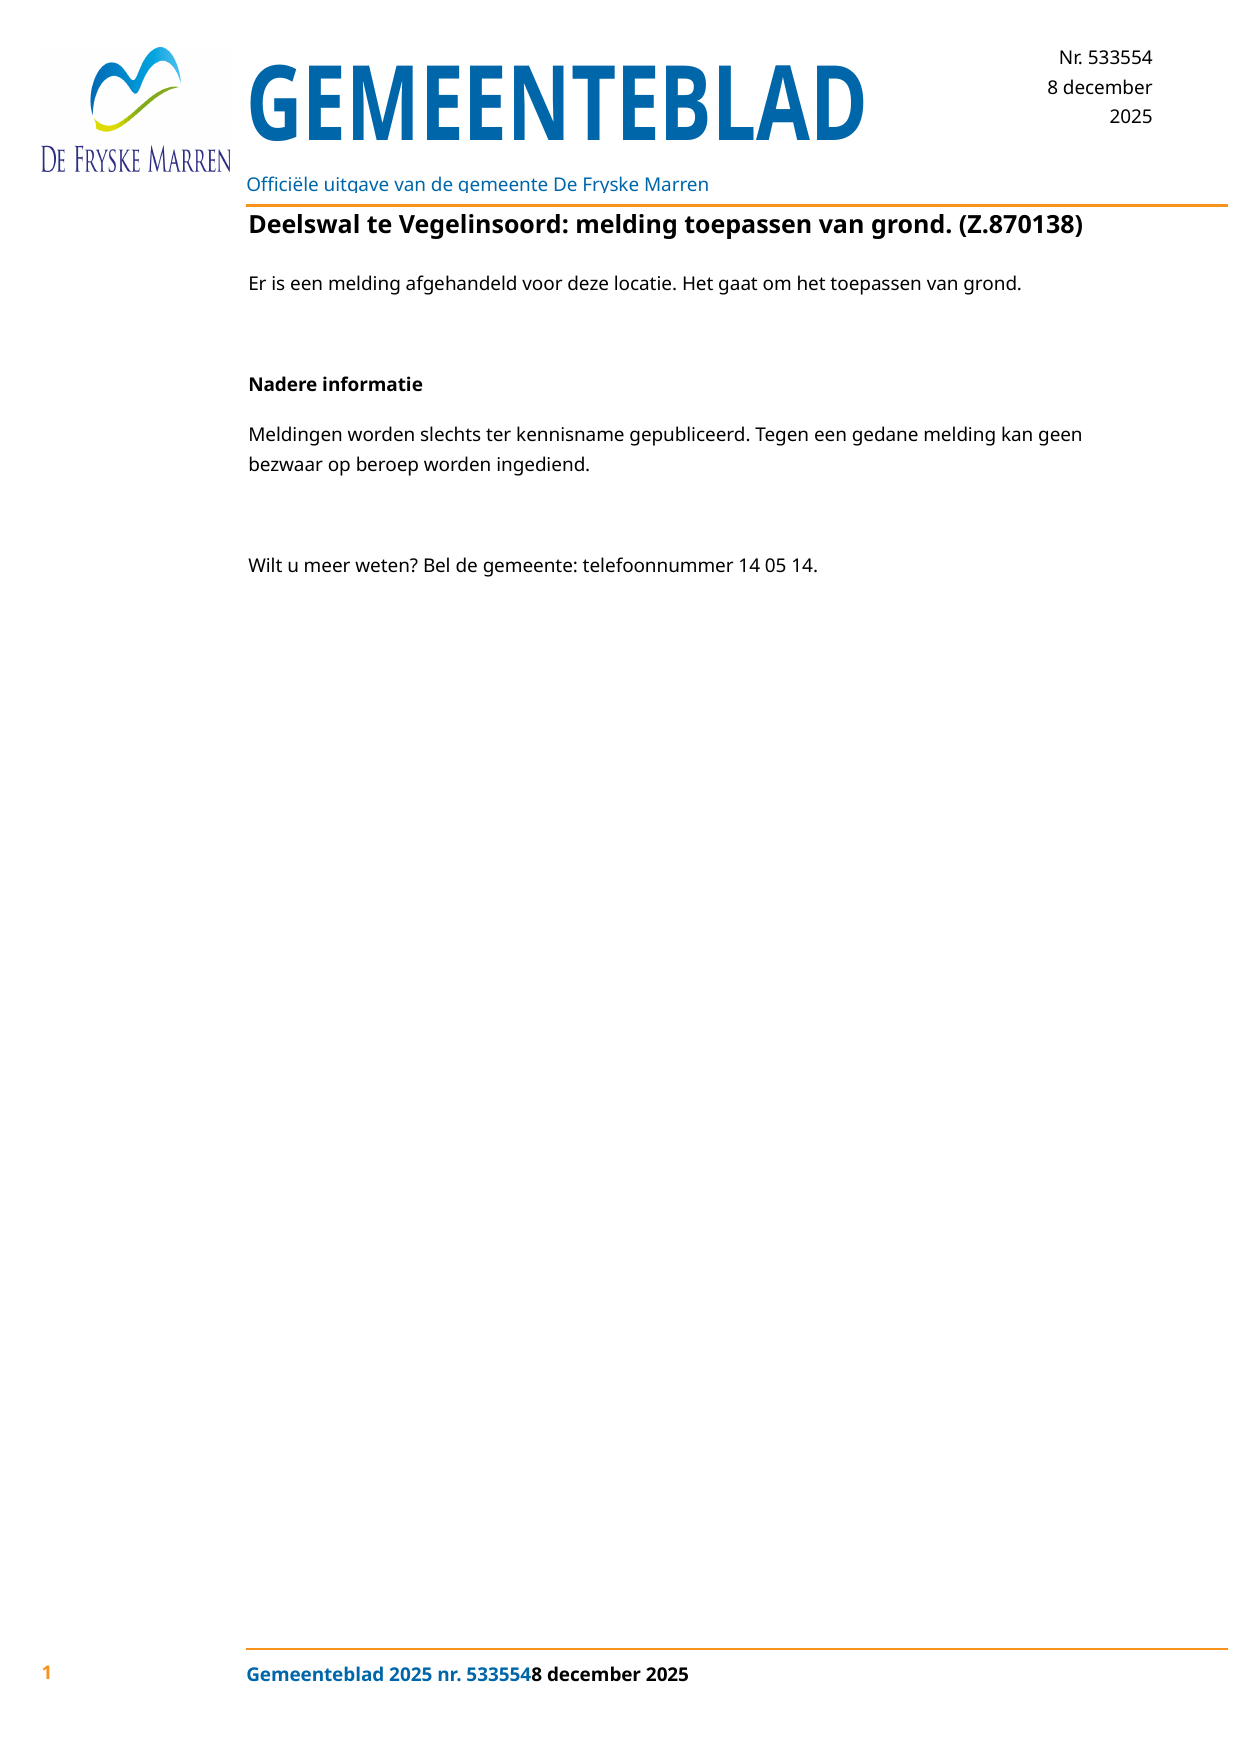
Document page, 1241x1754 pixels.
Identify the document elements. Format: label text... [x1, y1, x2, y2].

text Wilt u meer weten? Bel de gemeente: telefoonnummer 14 05 14. [248, 552, 1152, 578]
text Er is een melding afgehandeld voor deze locatie. Het gaat om het toepassen van grond. [248, 270, 1152, 296]
text Deelswal te Vegelinsoord: melding toepassen van grond. (Z.870138) [248, 207, 1152, 241]
picture [41, 47, 231, 172]
text Meldingen worden slechts ter kennisname gepubliceerd. Tegen een gedane melding kan geen bezwaar op beroep worden ingediend. [248, 422, 1152, 477]
text Nadere informatie [248, 371, 1152, 397]
